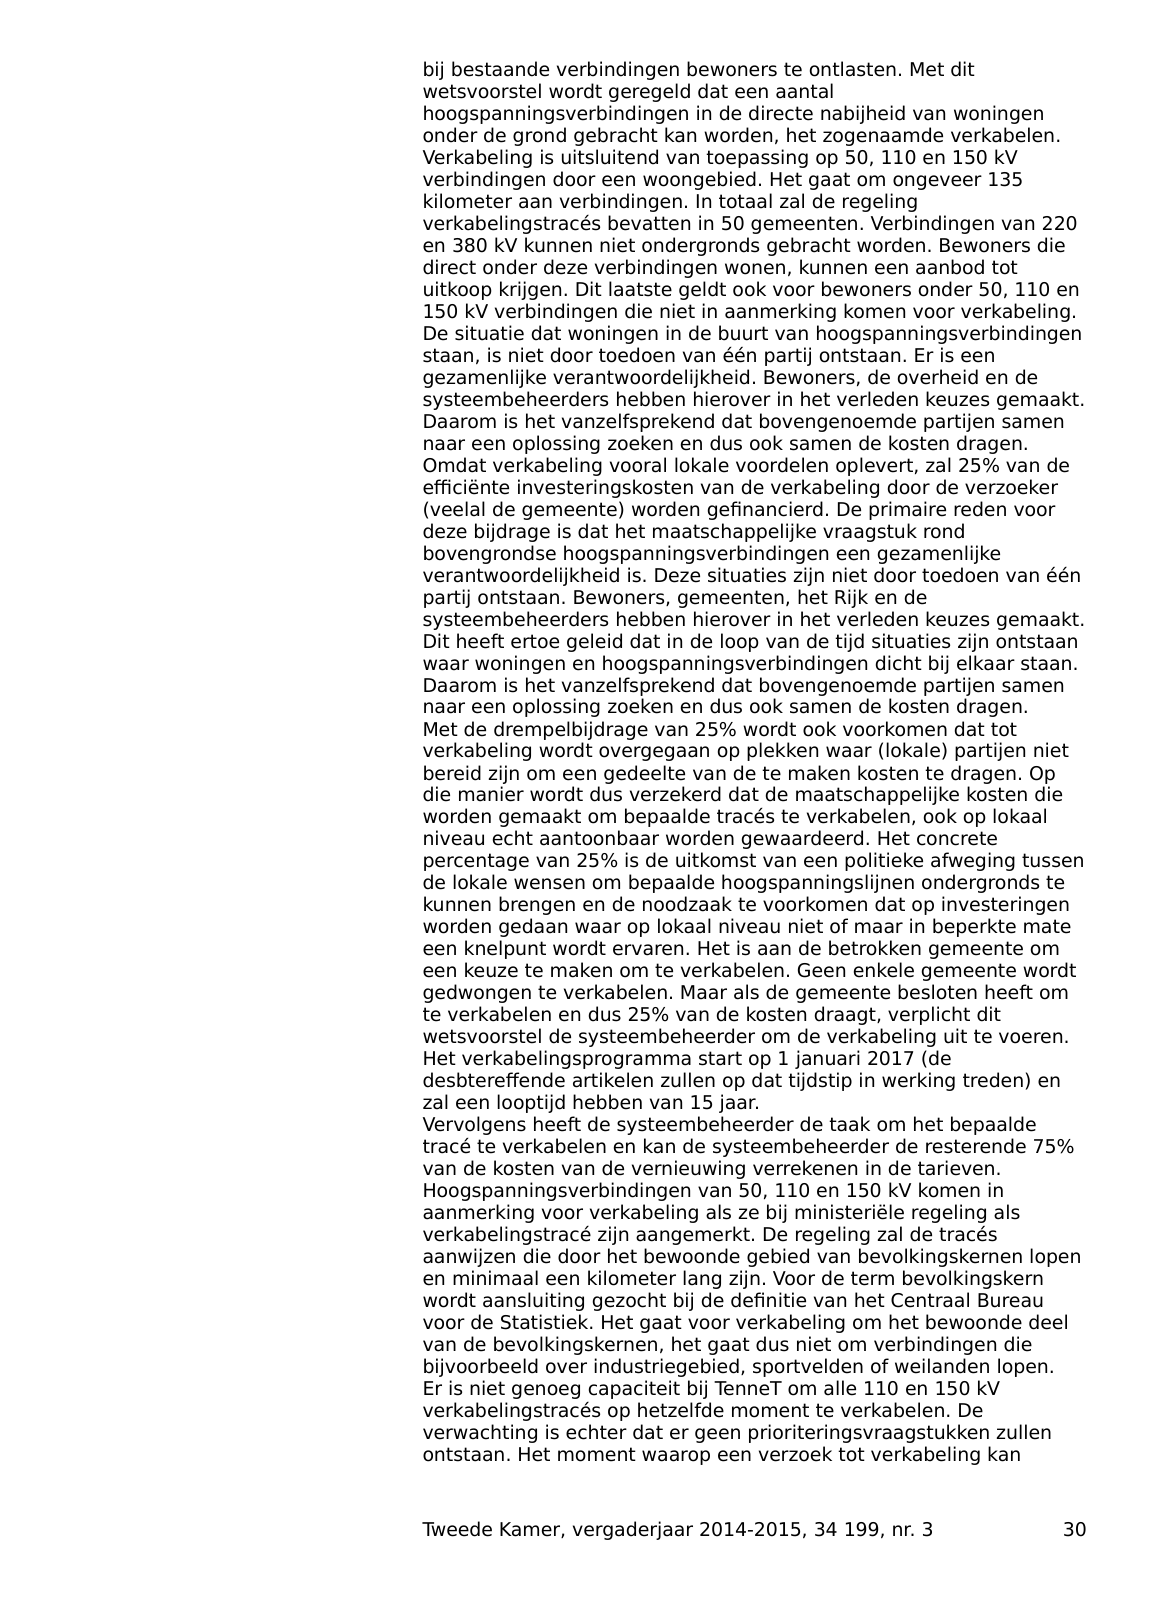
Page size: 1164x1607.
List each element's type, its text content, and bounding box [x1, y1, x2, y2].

text Met de drempelbijdrage van 25% wordt ook voorkomen dat tot verkabeling wordt overgegaan op plekken waar (lokale) partijen niet bereid zijn om een gedeelte van de te maken kosten te dragen. Op die manier wordt dus verzekerd dat de maatschappelijke kosten die worden gemaakt om bepaalde tracés te verkabelen, ook op lokaal niveau echt aantoonbaar worden gewaardeerd. Het concrete percentage van 25% is de uitkomst van een politieke afweging tussen de lokale wensen om bepaalde hoogspanningslijnen ondergronds te kunnen brengen en de noodzaak te voorkomen dat op investeringen worden gedaan waar op lokaal niveau niet of maar in beperkte mate een knelpunt wordt ervaren. Het is aan de betrokken gemeente om een keuze te maken om te verkabelen. Geen enkele gemeente wordt gedwongen te verkabelen. Maar als de gemeente besloten heeft om te verkabelen en dus 25% van de kosten draagt, verplicht dit wetsvoorstel de systeembeheerder om de verkabeling uit te voeren. Het verkabelingsprogramma start op 1 januari 2017 (de desbtereffende artikelen zullen op dat tijdstip in werking treden) en zal een looptijd hebben van 15 jaar. [422, 718, 1087, 1114]
text bij bestaande verbindingen bewoners te ontlasten. Met dit wetsvoorstel wordt geregeld dat een aantal hoogspanningsverbindingen in de directe nabijheid van woningen onder de grond gebracht kan worden, het zogenaamde verkabelen. Verkabeling is uitsluitend van toepassing op 50, 110 en 150 kV verbindingen door een woongebied. Het gaat om ongeveer 135 kilometer aan verbindingen. In totaal zal de regeling verkabelingstracés bevatten in 50 gemeenten. Verbindingen van 220 en 380 kV kunnen niet ondergronds gebracht worden. Bewoners die direct onder deze verbindingen wonen, kunnen een aanbod tot uitkoop krijgen. Dit laatste geldt ook voor bewoners onder 50, 110 en 150 kV verbindingen die niet in aanmerking komen voor verkabeling. [422, 59, 1087, 323]
text Hoogspanningsverbindingen van 50, 110 en 150 kV komen in aanmerking voor verkabeling als ze bij ministeriële regeling als verkabelingstracé zijn aangemerkt. De regeling zal de tracés aanwijzen die door het bewoonde gebied van bevolkingskernen lopen en minimaal een kilometer lang zijn. Voor de term bevolkingskern wordt aansluiting gezocht bij de definitie van het Centraal Bureau voor de Statistiek. Het gaat voor verkabeling om het bewoonde deel van de bevolkingskernen, het gaat dus niet om verbindingen die bijvoorbeeld over industriegebied, sportvelden of weilanden lopen. [422, 1180, 1087, 1378]
text De situatie dat woningen in de buurt van hoogspanningsverbindingen staan, is niet door toedoen van één partij ontstaan. Er is een gezamenlijke verantwoordelijkheid. Bewoners, de overheid en de systeembeheerders hebben hierover in het verleden keuzes gemaakt. Daarom is het vanzelfsprekend dat bovengenoemde partijen samen naar een oplossing zoeken en dus ook samen de kosten dragen. Omdat verkabeling vooral lokale voordelen oplevert, zal 25% van de efficiënte investeringskosten van de verkabeling door de verzoeker (veelal de gemeente) worden gefinancierd. De primaire reden voor deze bijdrage is dat het maatschappelijke vraagstuk rond bovengrondse hoogspanningsverbindingen een gezamenlijke verantwoordelijkheid is. Deze situaties zijn niet door toedoen van één partij ontstaan. Bewoners, gemeenten, het Rijk en de systeembeheerders hebben hierover in het verleden keuzes gemaakt. Dit heeft ertoe geleid dat in de loop van de tijd situaties zijn ontstaan waar woningen en hoogspanningsverbindingen dicht bij elkaar staan. Daarom is het vanzelfsprekend dat bovengenoemde partijen samen naar een oplossing zoeken en dus ook samen de kosten dragen. [422, 323, 1087, 718]
text Er is niet genoeg capaciteit bij TenneT om alle 110 en 150 kV verkabelingstracés op hetzelfde moment te verkabelen. De verwachting is echter dat er geen prioriteringsvraagstukken zullen ontstaan. Het moment waarop een verzoek tot verkabeling kan [422, 1378, 1087, 1466]
text Vervolgens heeft de systeembeheerder de taak om het bepaalde tracé te verkabelen en kan de systeembeheerder de resterende 75% van de kosten van de vernieuwing verrekenen in de tarieven. [422, 1114, 1087, 1180]
